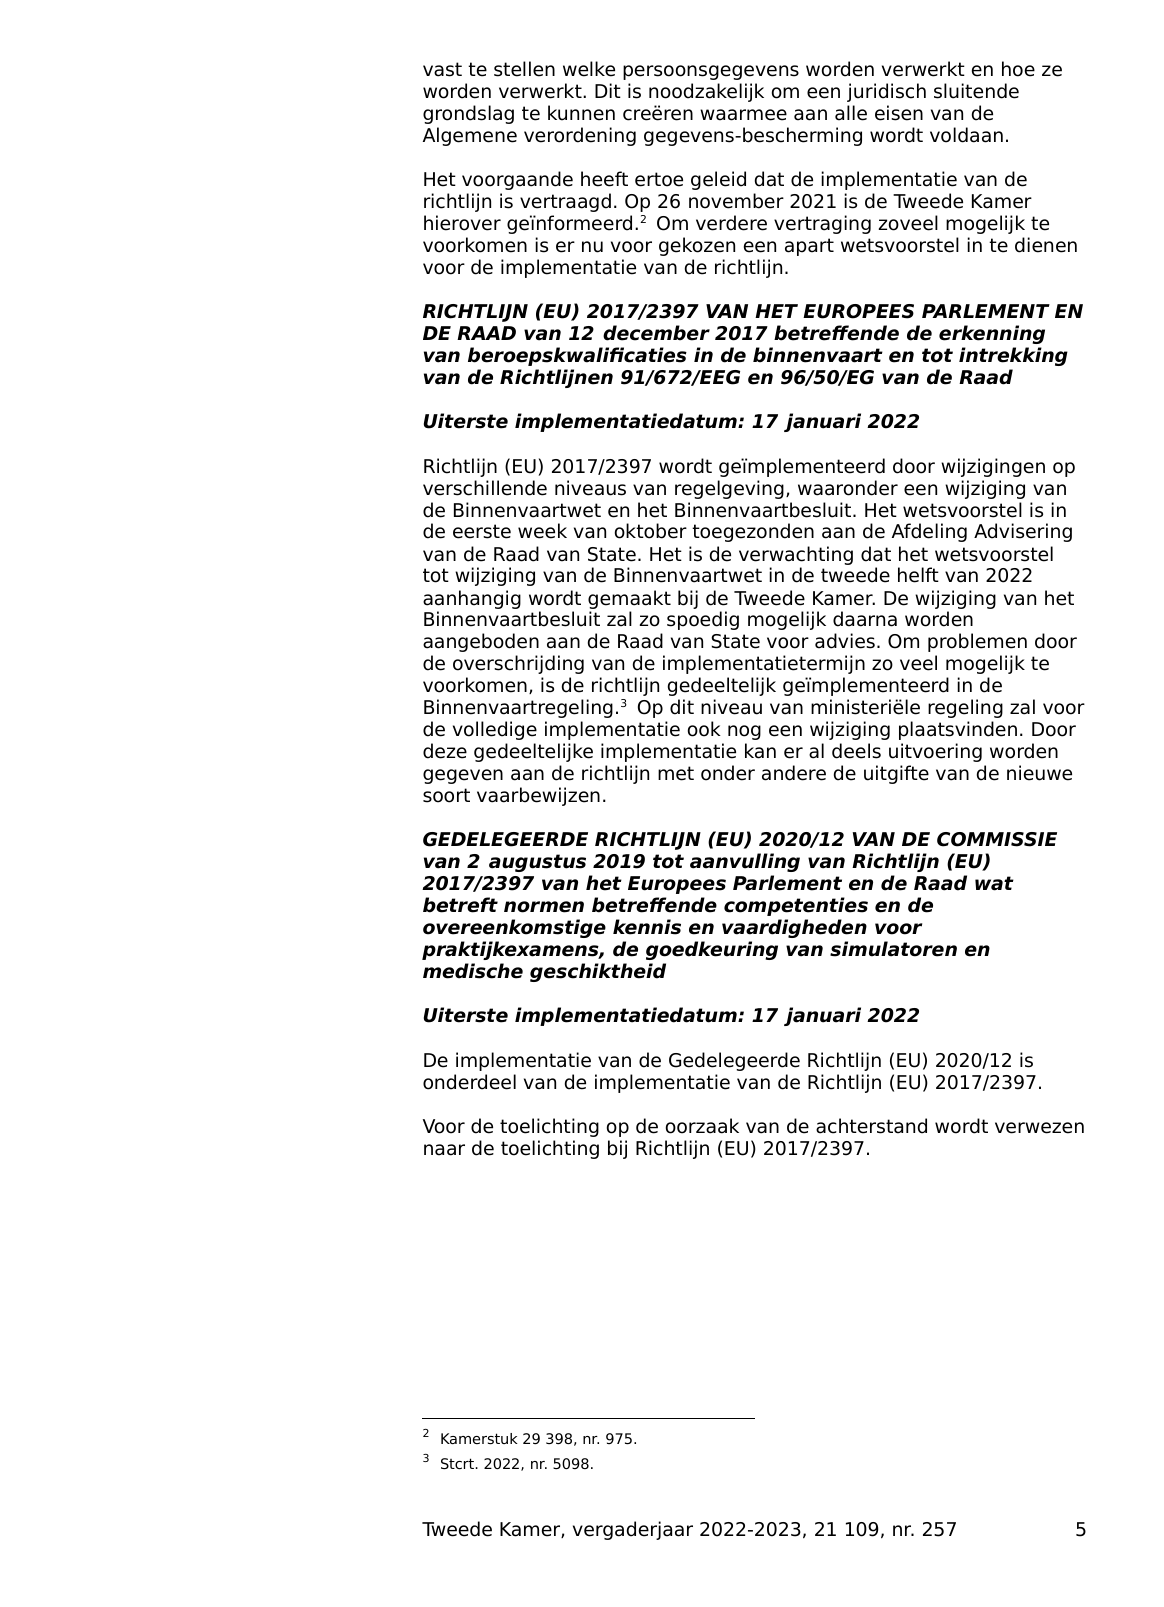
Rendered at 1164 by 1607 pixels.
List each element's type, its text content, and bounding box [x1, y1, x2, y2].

subtitle Uiterste implementatiedatum: 17 januari 2022 [422, 411, 1087, 433]
text Kamerstuk 29 398, nr. 975. [422, 1427, 1087, 1449]
text De implementatie van de Gedelegeerde Richtlijn (EU) 2020/12 is onderdeel van de implementatie van de Richtlijn (EU) 2017/2397. [422, 1049, 1087, 1093]
subtitle RICHTLIJN (EU) 2017/2397 VAN HET EUROPEES PARLEMENT EN DE RAAD van 12 december 2017 betreffende de erkenning van beroepskwalificaties in de binnenvaart en tot intrekking van de Richtlijnen 91/672/EEG en 96/50/EG van de Raad [422, 301, 1087, 389]
text Stcrt. 2022, nr. 5098. [422, 1452, 1087, 1474]
text vast te stellen welke persoonsgegevens worden verwerkt en hoe ze worden verwerkt. Dit is noodzakelijk om een juridisch sluitende grondslag te kunnen creëren waarmee aan alle eisen van de Algemene verordening gegevens-bescherming wordt voldaan. [422, 59, 1087, 147]
subtitle GEDELEGEERDE RICHTLIJN (EU) 2020/12 VAN DE COMMISSIE van 2 augustus 2019 tot aanvulling van Richtlijn (EU) 2017/2397 van het Europees Parlement en de Raad wat betreft normen betreffende competenties en de overeenkomstige kennis en vaardigheden voor praktijkexamens, de goedkeuring van simulatoren en medische geschiktheid [422, 829, 1087, 983]
text Het voorgaande heeft ertoe geleid dat de implementatie van de richtlijn is vertraagd. Op 26 november 2021 is de Tweede Kamer hierover geïnformeerd. Om verdere vertraging zoveel mogelijk te voorkomen is er nu voor gekozen een apart wetsvoorstel in te dienen voor de implementatie van de richtlijn. [422, 169, 1087, 279]
text Voor de toelichting op de oorzaak van de achterstand wordt verwezen naar de toelichting bij Richtlijn (EU) 2017/2397. [422, 1116, 1087, 1160]
subtitle Uiterste implementatiedatum: 17 januari 2022 [422, 1005, 1087, 1027]
text Richtlijn (EU) 2017/2397 wordt geïmplementeerd door wijzigingen op verschillende niveaus van regelgeving, waaronder een wijziging van de Binnenvaartwet en het Binnenvaartbesluit. Het wetsvoorstel is in de eerste week van oktober toegezonden aan de Afdeling Advisering van de Raad van State. Het is de verwachting dat het wetsvoorstel tot wijziging van de Binnenvaartwet in de tweede helft van 2022 aanhangig wordt gemaakt bij de Tweede Kamer. De wijziging van het Binnenvaartbesluit zal zo spoedig mogelijk daarna worden aangeboden aan de Raad van State voor advies. Om problemen door de overschrijding van de implementatietermijn zo veel mogelijk te voorkomen, is de richtlijn gedeeltelijk geïmplementeerd in de Binnenvaartregeling. Op dit niveau van ministeriële regeling zal voor de volledige implementatie ook nog een wijziging plaatsvinden. Door deze gedeeltelijke implementatie kan er al deels uitvoering worden gegeven aan de richtlijn met onder andere de uitgifte van de nieuwe soort vaarbewijzen. [422, 456, 1087, 807]
